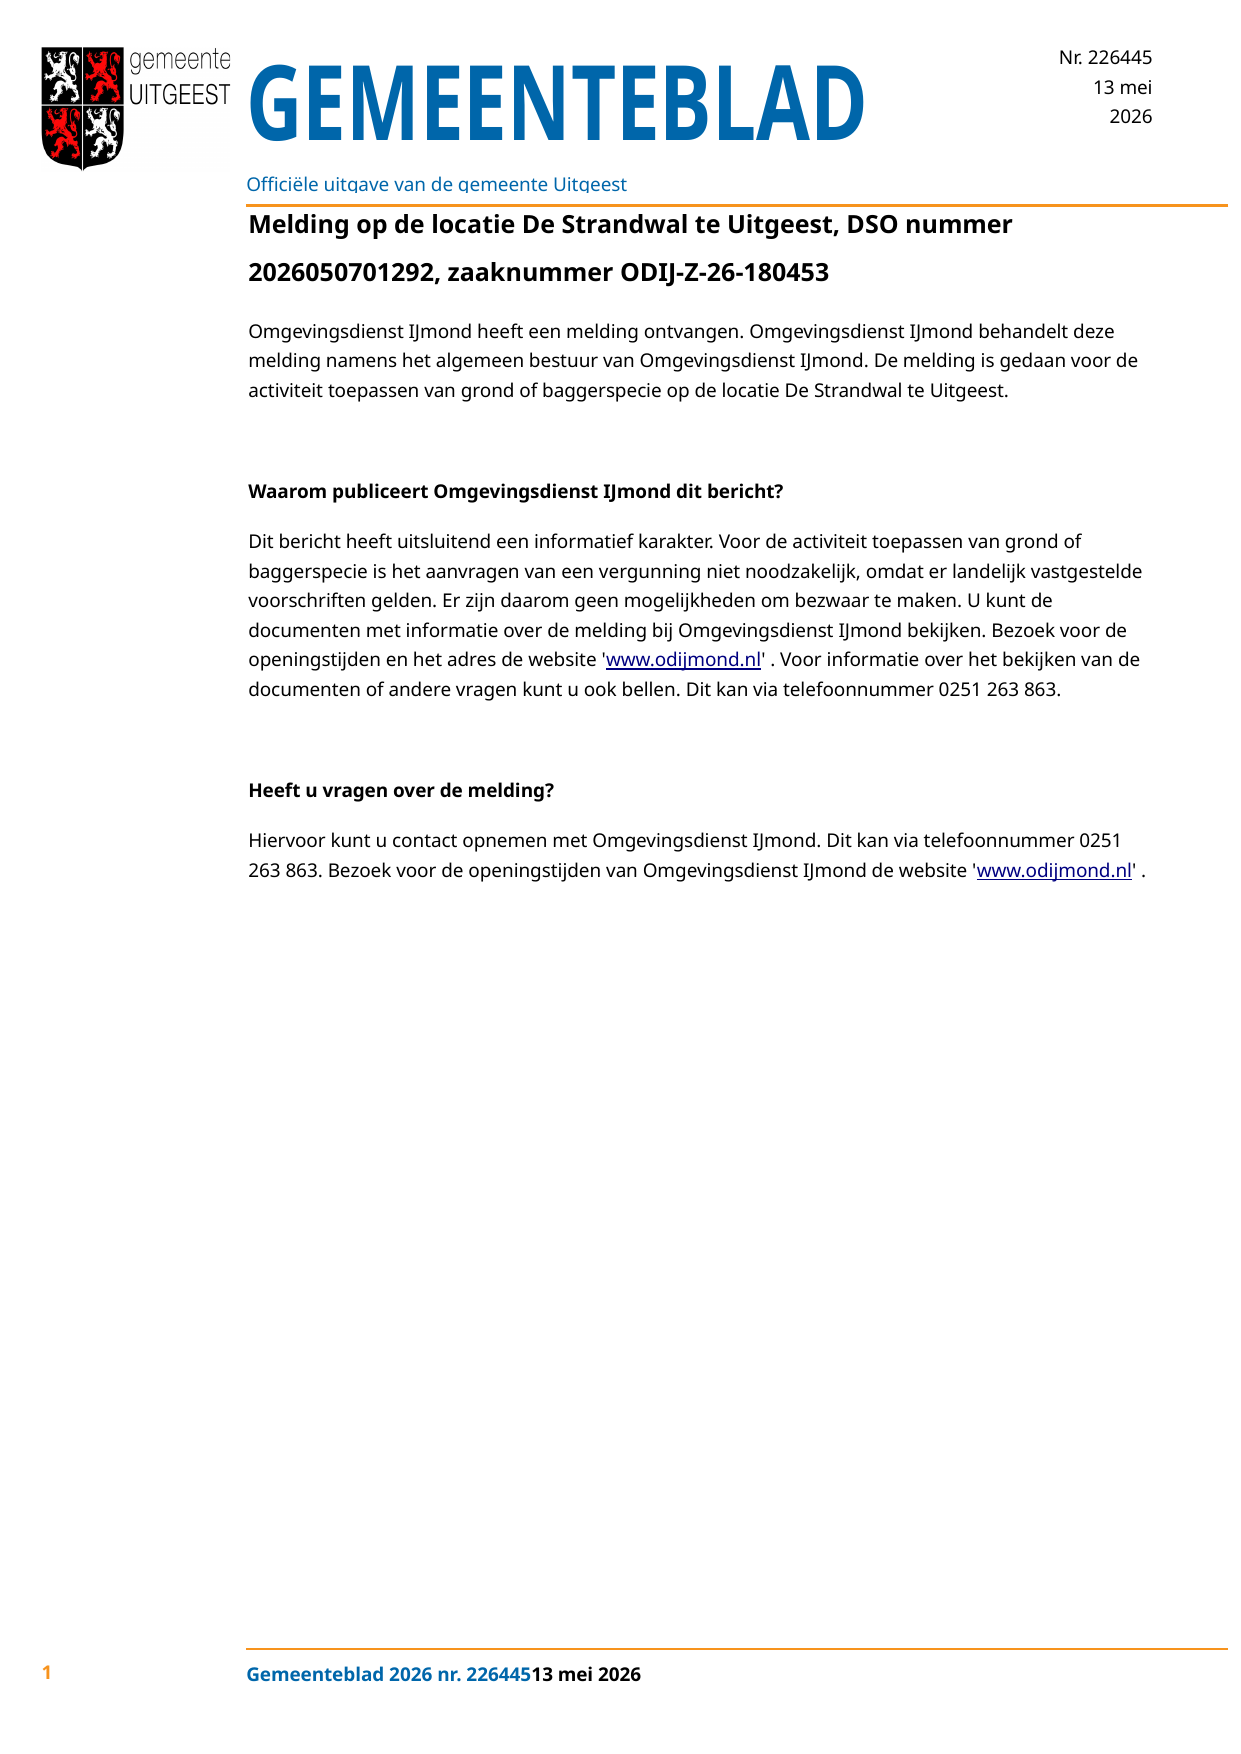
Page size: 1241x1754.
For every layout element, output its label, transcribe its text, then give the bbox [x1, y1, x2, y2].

text Hiervoor kunt u contact opnemen met Omgevingsdienst IJmond. Dit kan via telefoonnummer 0251 263 863. Bezoek voor de openingstijden van Omgevingsdienst IJmond de website 'www.odijmond.nl' . [248, 827, 1152, 883]
text Waarom publiceert Omgevingsdienst IJmond dit bericht? [248, 478, 1152, 504]
text Melding op de locatie De Strandwal te Uitgeest, DSO nummer 2026050701292, zaaknummer ODIJ-Z-26-180453 [248, 207, 1152, 288]
text Heeft u vragen over de melding? [248, 777, 1152, 803]
text Omgevingsdienst IJmond heeft een melding ontvangen. Omgevingsdienst IJmond behandelt deze melding namens het algemeen bestuur van Omgevingsdienst IJmond. De melding is gedaan voor de activiteit toepassen van grond of baggerspecie op de locatie De Strandwal te Uitgeest. [248, 318, 1152, 403]
picture [41, 47, 231, 172]
text Dit bericht heeft uitsluitend een informatief karakter. Voor de activiteit toepassen van grond of baggerspecie is het aanvragen van een vergunning niet noodzakelijk, omdat er landelijk vastgestelde voorschriften gelden. Er zijn daarom geen mogelijkheden om bezwaar te maken. U kunt de documenten met informatie over de melding bij Omgevingsdienst IJmond bekijken. Bezoek voor de openingstijden en het adres de website 'www.odijmond.nl' . Voor informatie over het bekijken van de documenten of andere vragen kunt u ook bellen. Dit kan via telefoonnummer 0251 263 863. [248, 528, 1152, 702]
